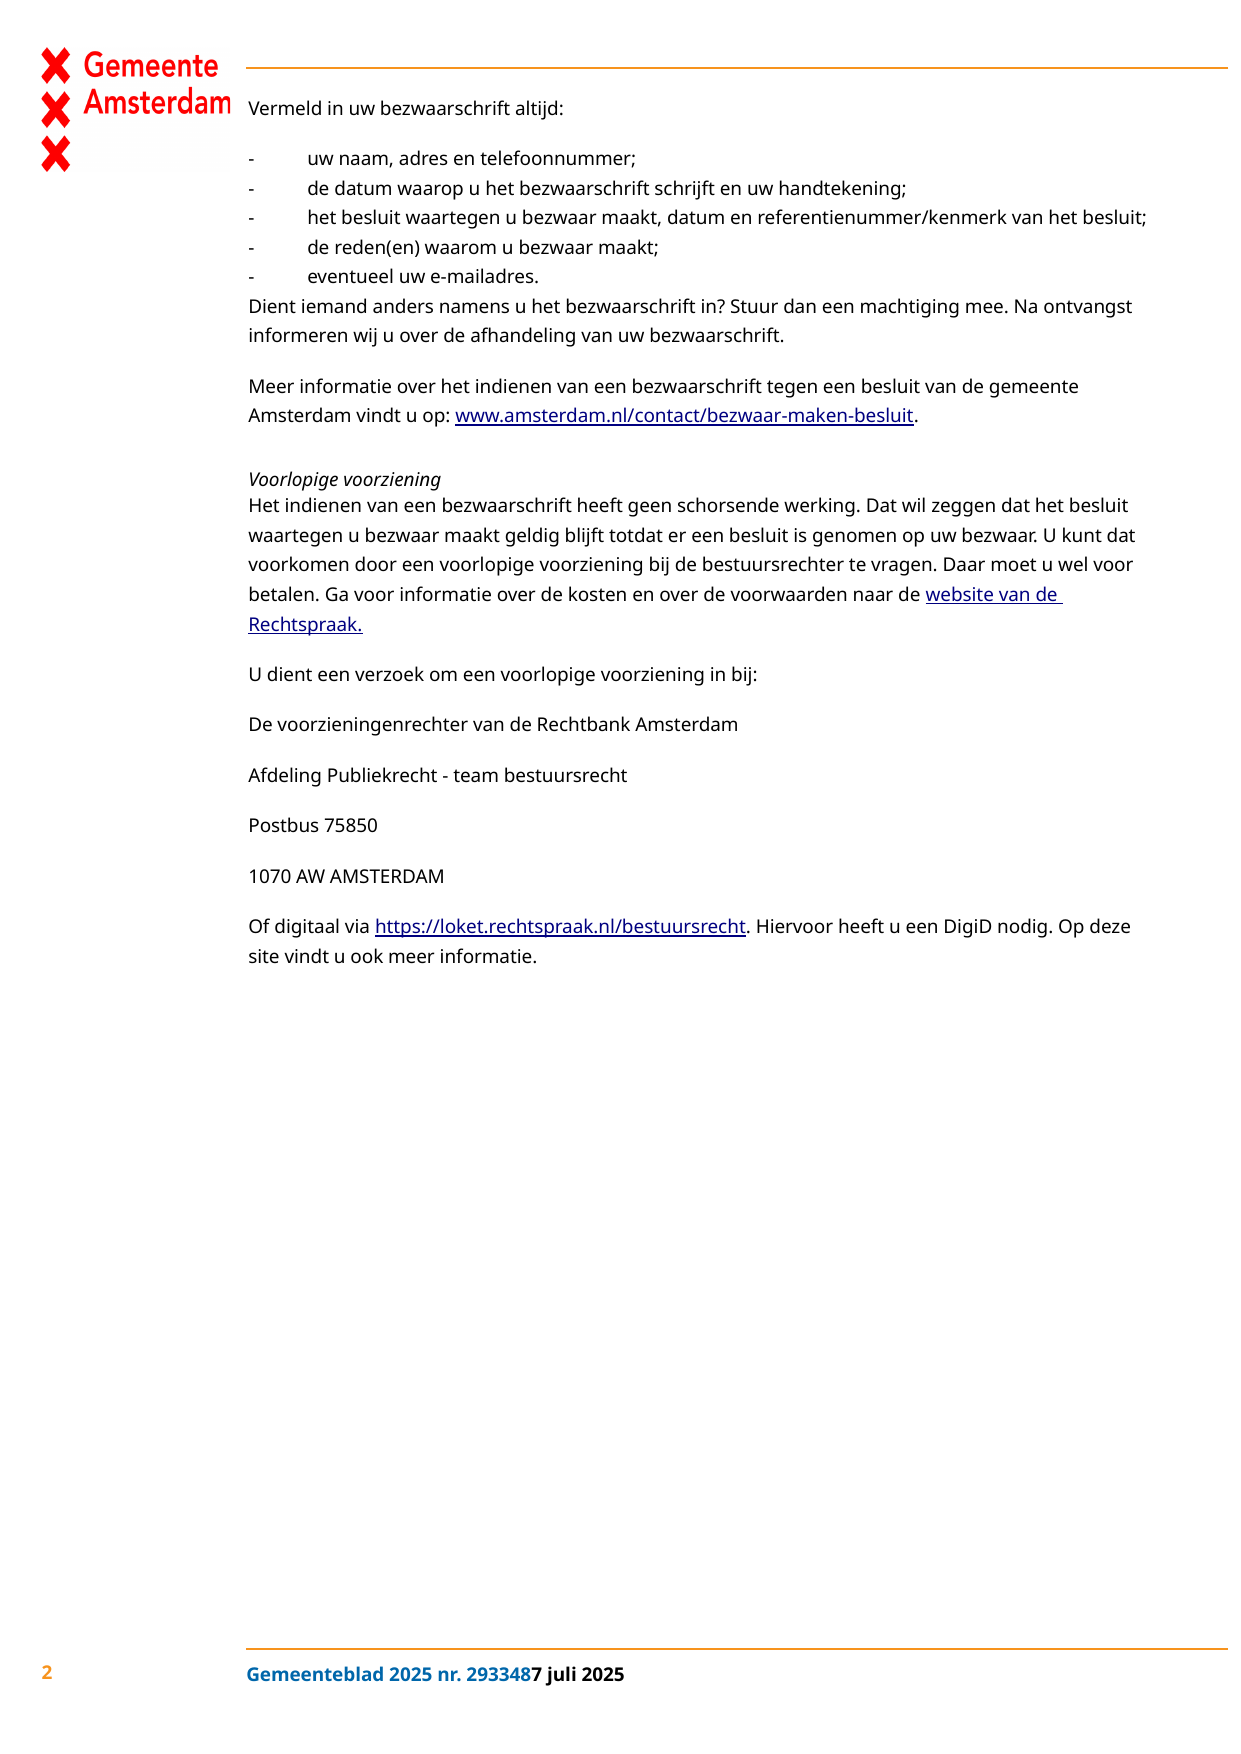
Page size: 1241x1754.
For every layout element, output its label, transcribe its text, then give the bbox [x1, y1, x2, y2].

text Of digitaal via https://loket.rechtspraak.nl/bestuursrecht. Hiervoor heeft u een DigiD nodig. Op deze site vindt u ook meer informatie. [248, 913, 1152, 968]
picture [41, 47, 231, 172]
text U dient een verzoek om een voorlopige voorziening in bij: [248, 661, 1152, 687]
text Vermeld in uw bezwaarschrift altijd: [248, 95, 1152, 121]
list de datum waarop u het bezwaarschrift schrijft en uw handtekening; [248, 175, 1152, 201]
text Afdeling Publiekrecht - team bestuursrecht [248, 762, 1152, 788]
text Postbus 75850 [248, 812, 1152, 838]
text Het indienen van een bezwaarschrift heeft geen schorsende werking. Dat wil zeggen dat het besluit waartegen u bezwaar maakt geldig blijft totdat er een besluit is genomen op uw bezwaar. U kunt dat voorkomen door een voorlopige voorziening bij de bestuursrechter te vragen. Daar moet u wel voor betalen. Ga voor informatie over de kosten en over de voorwaarden naar de website van de Rechtspraak. [248, 492, 1152, 636]
text Voorlopige voorziening [248, 467, 1152, 492]
list het besluit waartegen u bezwaar maakt, datum en referentienummer/kenmerk van het besluit; [248, 204, 1152, 230]
list de reden(en) waarom u bezwaar maakt; [248, 234, 1152, 260]
list eventueel uw e-mailadres. [248, 263, 1152, 289]
text Meer informatie over het indienen van een bezwaarschrift tegen een besluit van de gemeente Amsterdam vindt u op: www.amsterdam.nl/contact/bezwaar-maken-besluit. [248, 373, 1152, 428]
text Dient iemand anders namens u het bezwaarschrift in? Stuur dan een machtiging mee. Na ontvangst informeren wij u over de afhandeling van uw bezwaarschrift. [248, 293, 1152, 348]
text 1070 AW AMSTERDAM [248, 863, 1152, 888]
text De voorzieningenrechter van de Rechtbank Amsterdam [248, 712, 1152, 737]
list uw naam, adres en telefoonnummer; [248, 145, 1152, 171]
